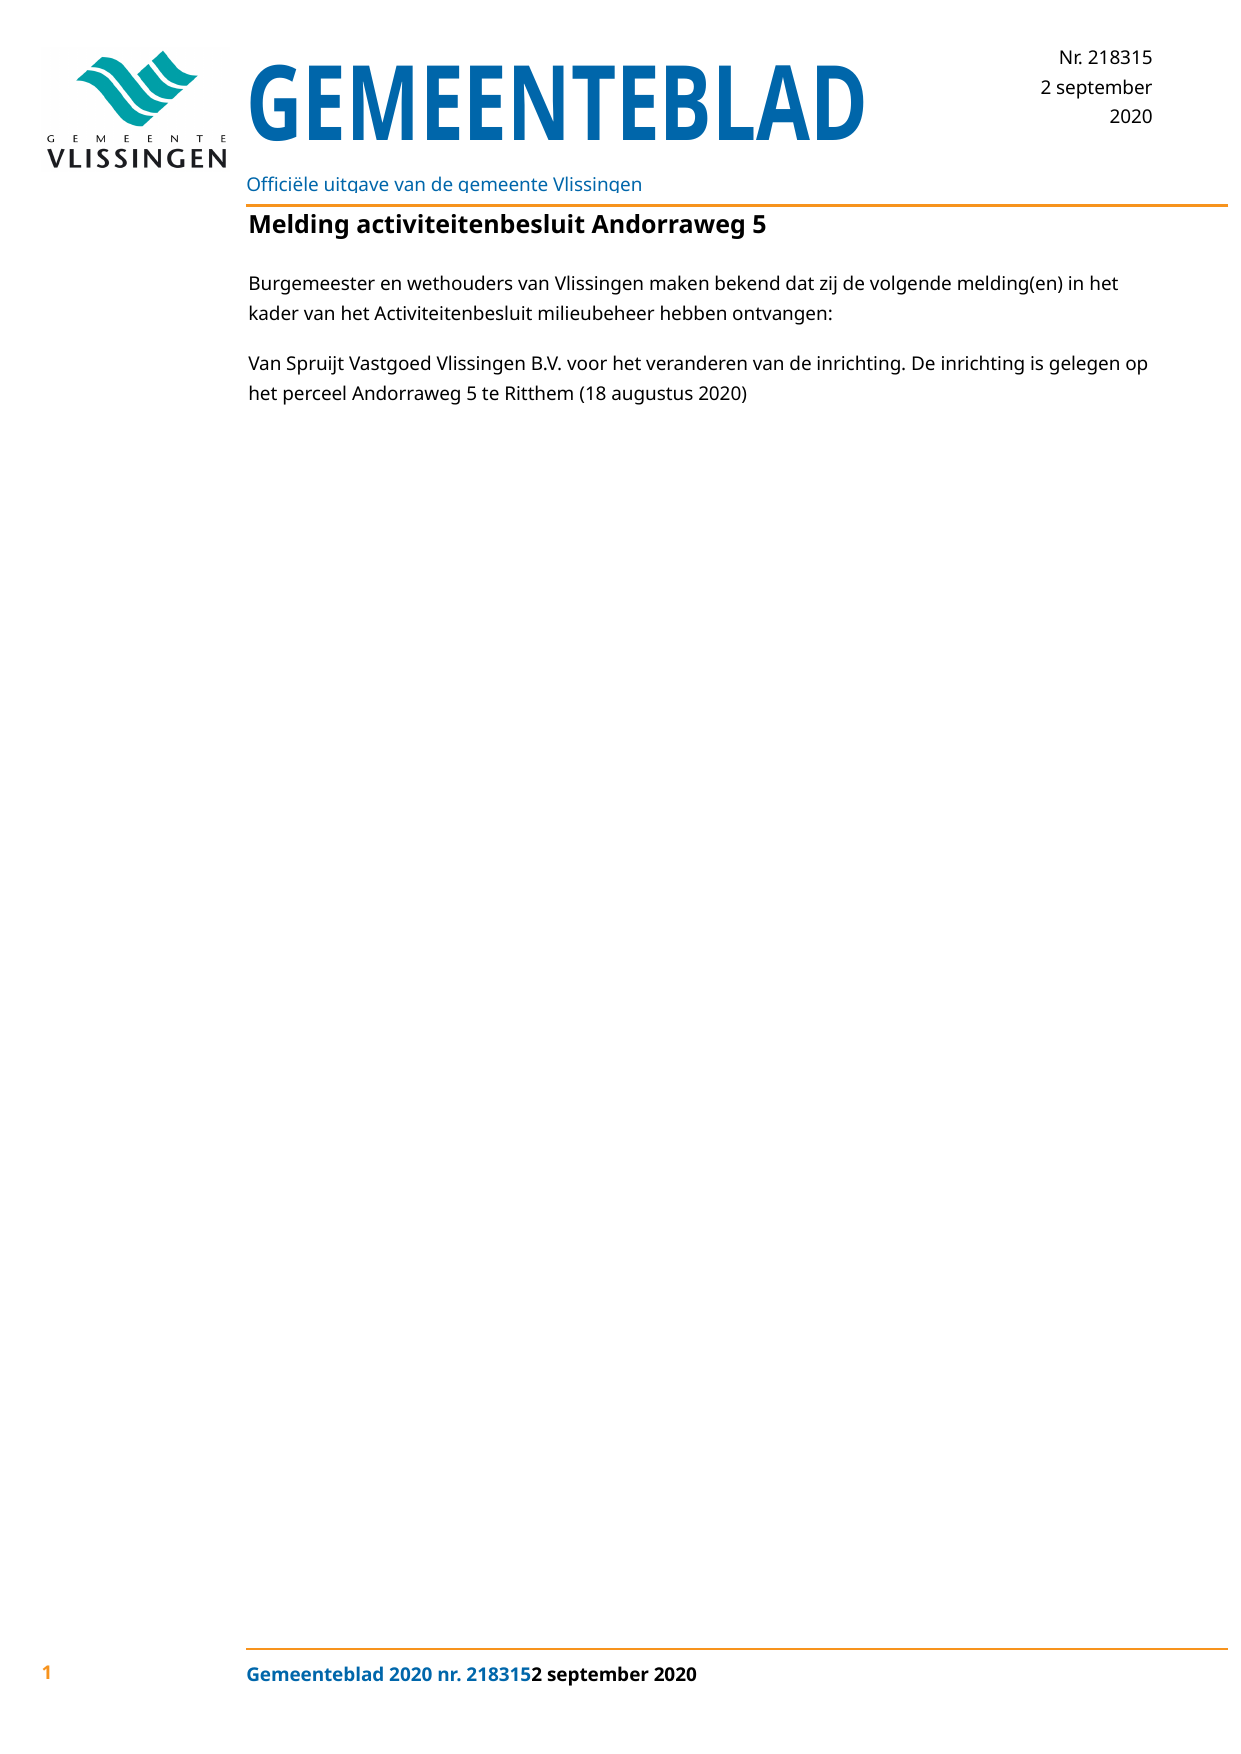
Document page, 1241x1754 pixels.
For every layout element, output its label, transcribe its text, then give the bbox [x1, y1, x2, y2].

picture [41, 47, 231, 172]
text Burgemeester en wethouders van Vlissingen maken bekend dat zij de volgende melding(en) in het kader van het Activiteitenbesluit milieubeheer hebben ontvangen: [248, 270, 1152, 326]
text Melding activiteitenbesluit Andorraweg 5 [248, 207, 1152, 241]
text Van Spruijt Vastgoed Vlissingen B.V. voor het veranderen van de inrichting. De inrichting is gelegen op het perceel Andorraweg 5 te Ritthem (18 augustus 2020) [248, 350, 1152, 406]
